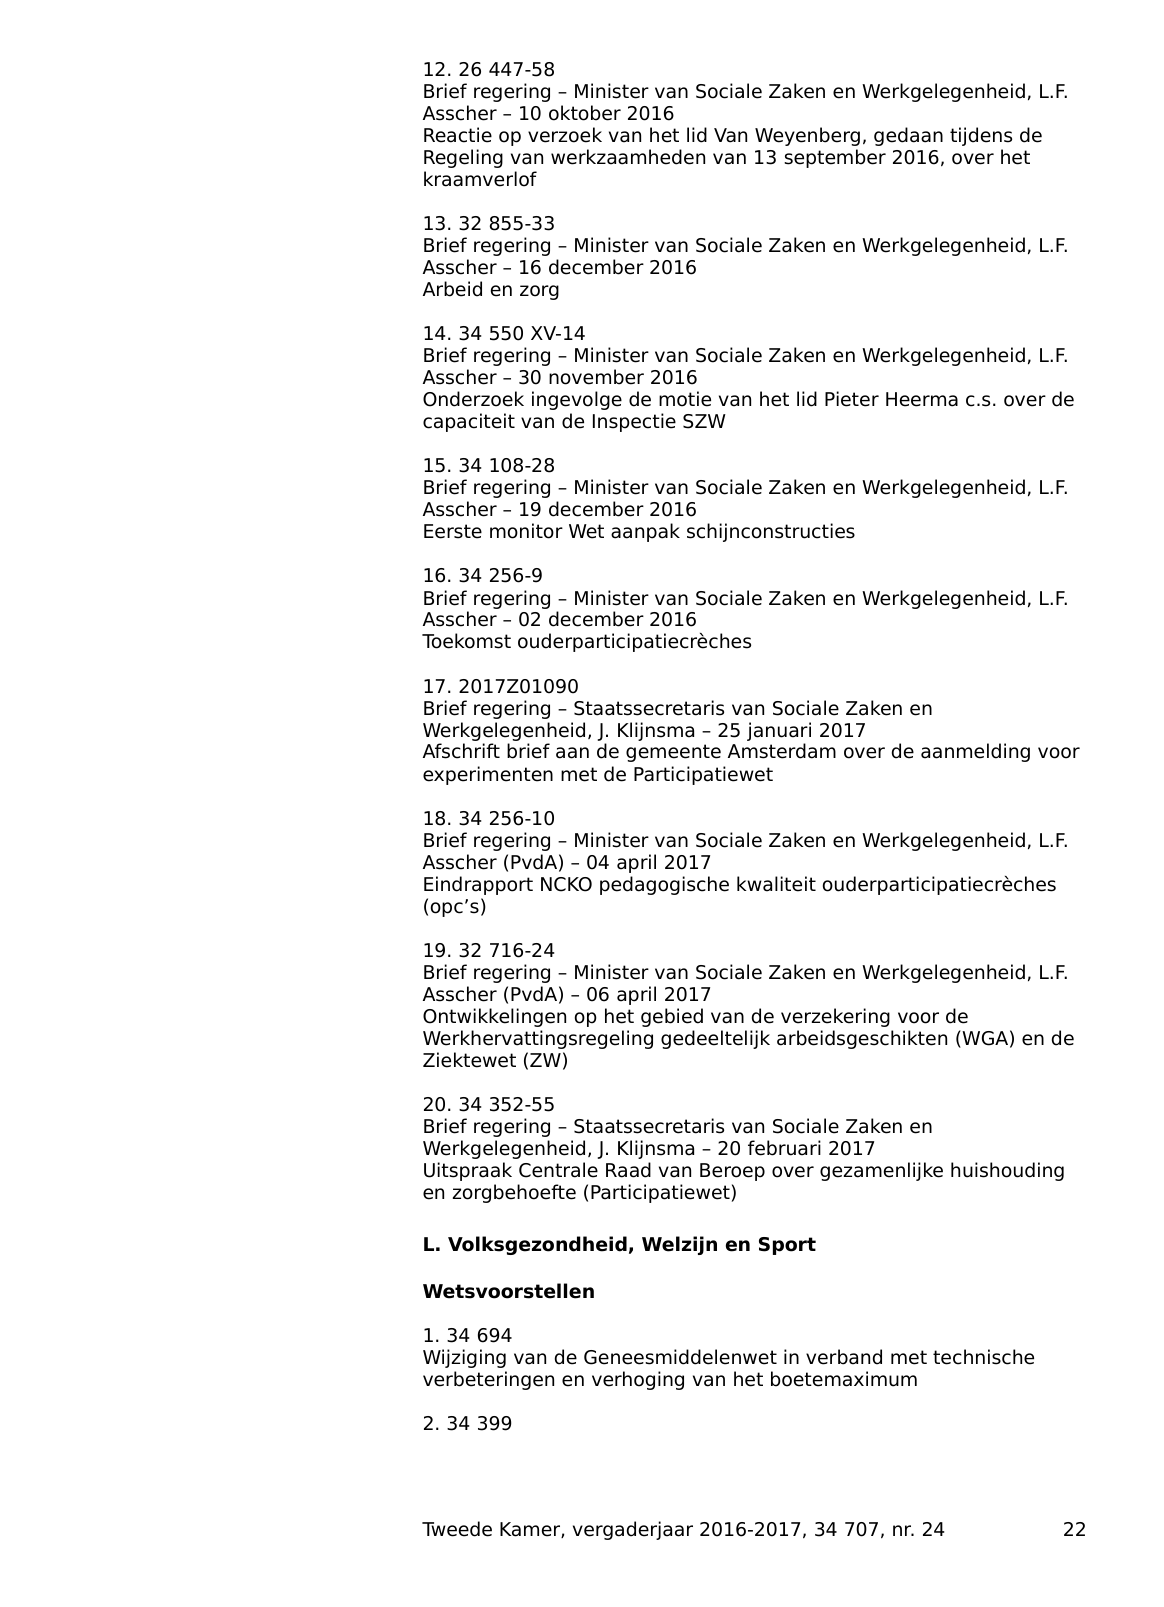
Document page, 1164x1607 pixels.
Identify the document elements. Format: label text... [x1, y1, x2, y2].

text Reactie op verzoek van het lid Van Weyenberg, gedaan tijdens de Regeling van werkzaamheden van 13 september 2016, over het kraamverlof [422, 125, 1087, 191]
text Brief regering – Minister van Sociale Zaken en Werkgelegenheid, L.F. Asscher – 10 oktober 2016 [422, 81, 1087, 125]
text Brief regering – Minister van Sociale Zaken en Werkgelegenheid, L.F. Asscher – 02 december 2016 [422, 587, 1087, 631]
text Brief regering – Staatssecretaris van Sociale Zaken en Werkgelegenheid, J. Klijnsma – 25 januari 2017 [422, 697, 1087, 741]
text Brief regering – Minister van Sociale Zaken en Werkgelegenheid, L.F. Asscher (PvdA) – 04 april 2017 [422, 829, 1087, 873]
text Ontwikkelingen op het gebied van de verzekering voor de Werkhervattingsregeling gedeeltelijk arbeidsgeschikten (WGA) en de Ziektewet (ZW) [422, 1006, 1087, 1072]
text Wijziging van de Geneesmiddelenwet in verband met technische verbeteringen en verhoging van het boetemaximum [422, 1347, 1087, 1391]
text Brief regering – Minister van Sociale Zaken en Werkgelegenheid, L.F. Asscher – 30 november 2016 [422, 345, 1087, 389]
text 12. 26 447-58 [422, 59, 1087, 81]
text 14. 34 550 XV-14 [422, 323, 1087, 345]
text 20. 34 352-55 [422, 1094, 1087, 1116]
text Toekomst ouderparticipatiecrèches [422, 631, 1087, 653]
text Arbeid en zorg [422, 279, 1087, 301]
text Eerste monitor Wet aanpak schijnconstructies [422, 521, 1087, 543]
text Brief regering – Minister van Sociale Zaken en Werkgelegenheid, L.F. Asscher – 19 december 2016 [422, 477, 1087, 521]
text Uitspraak Centrale Raad van Beroep over gezamenlijke huishouding en zorgbehoefte (Participatiewet) [422, 1160, 1087, 1204]
text Eindrapport NCKO pedagogische kwaliteit ouderparticipatiecrèches (opc’s) [422, 873, 1087, 917]
text Afschrift brief aan de gemeente Amsterdam over de aanmelding voor experimenten met de Participatiewet [422, 741, 1087, 785]
subtitle Wetsvoorstellen [422, 1281, 1087, 1303]
text 1. 34 694 [422, 1325, 1087, 1347]
text 18. 34 256-10 [422, 808, 1087, 829]
text Brief regering – Staatssecretaris van Sociale Zaken en Werkgelegenheid, J. Klijnsma – 20 februari 2017 [422, 1116, 1087, 1160]
text 13. 32 855-33 [422, 213, 1087, 235]
text 16. 34 256-9 [422, 565, 1087, 587]
text Brief regering – Minister van Sociale Zaken en Werkgelegenheid, L.F. Asscher (PvdA) – 06 april 2017 [422, 962, 1087, 1006]
text Brief regering – Minister van Sociale Zaken en Werkgelegenheid, L.F. Asscher – 16 december 2016 [422, 235, 1087, 279]
text 2. 34 399 [422, 1413, 1087, 1435]
text 17. 2017Z01090 [422, 676, 1087, 697]
text 19. 32 716-24 [422, 940, 1087, 962]
subtitle L. Volksgezondheid, Welzijn en Sport [422, 1234, 1087, 1256]
text Onderzoek ingevolge de motie van het lid Pieter Heerma c.s. over de capaciteit van de Inspectie SZW [422, 389, 1087, 433]
text 15. 34 108-28 [422, 455, 1087, 477]
